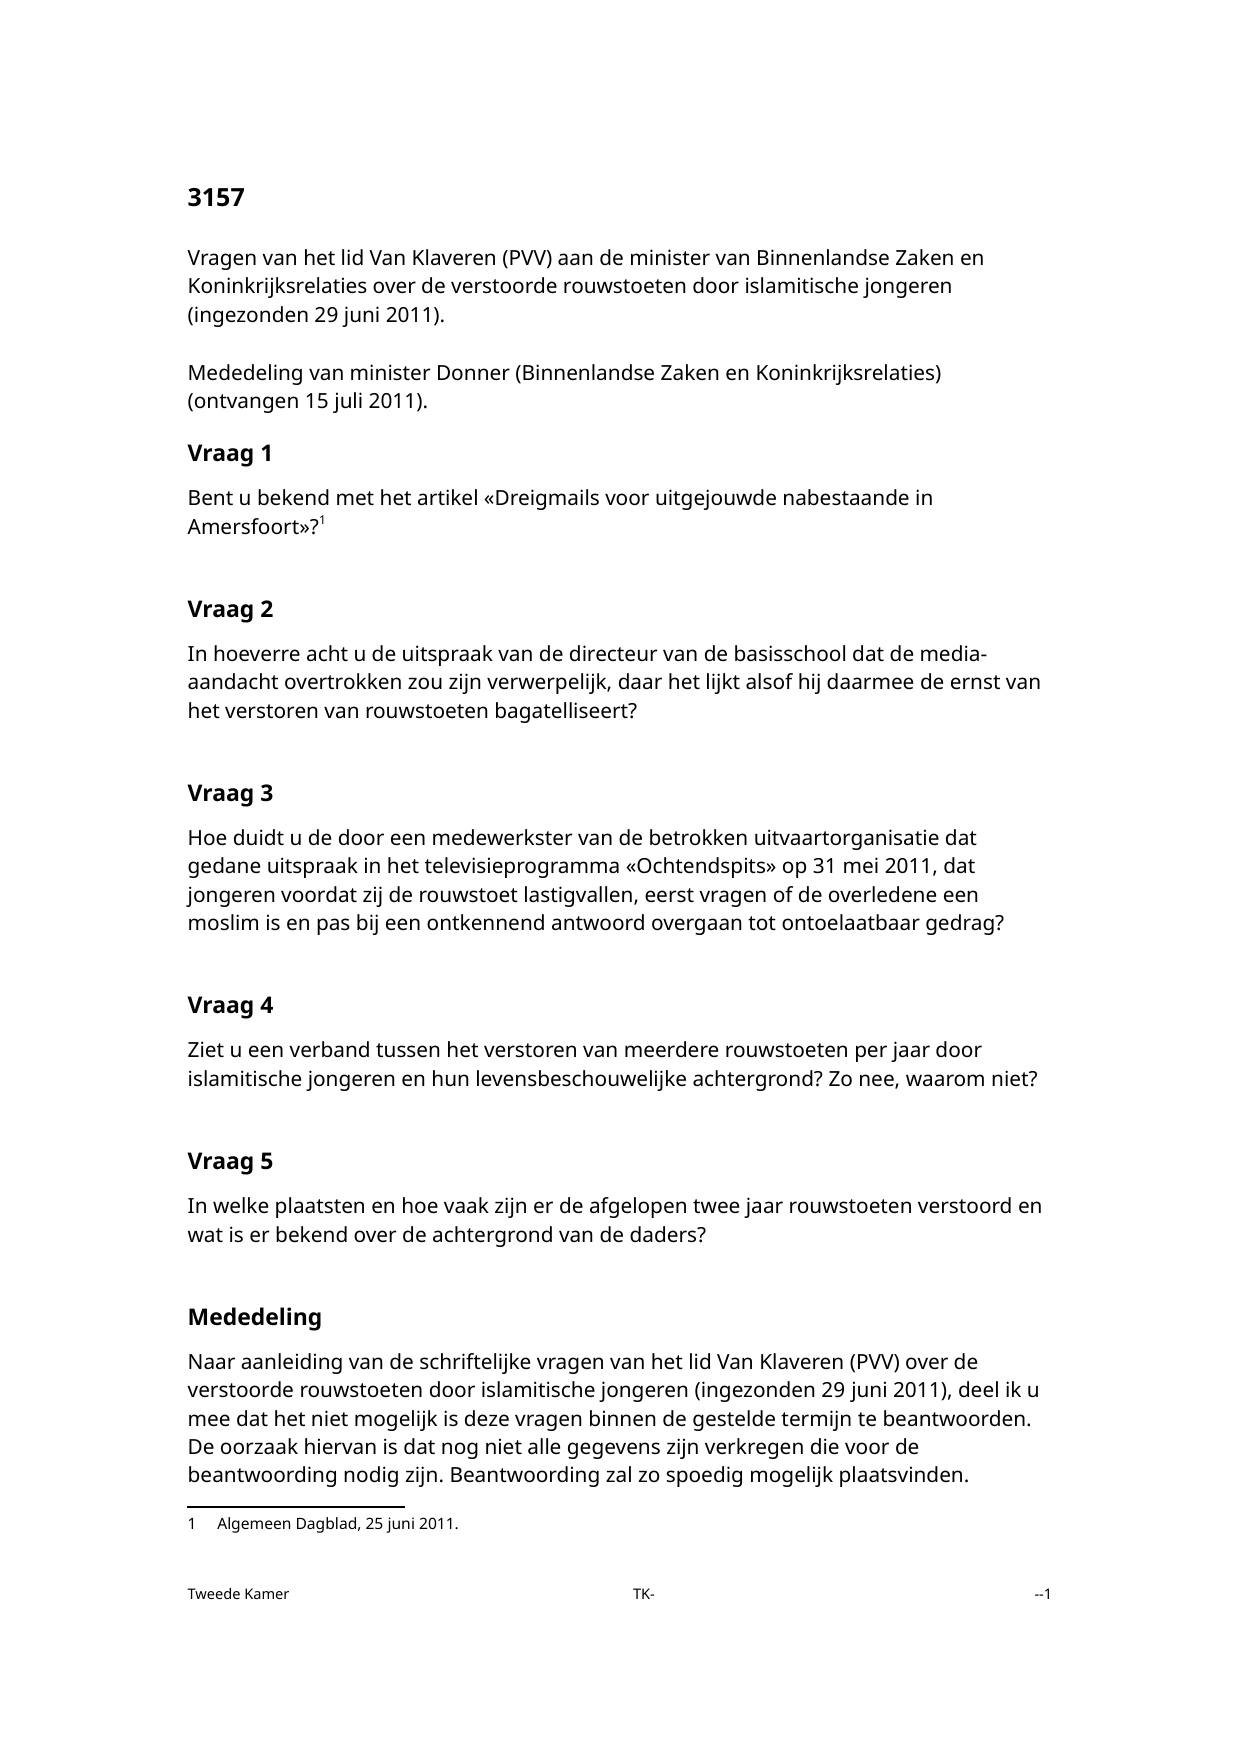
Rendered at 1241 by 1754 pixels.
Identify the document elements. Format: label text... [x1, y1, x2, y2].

subtitle Vraag 1 [187, 437, 1053, 468]
text Algemeen Dagblad, 25 juni 2011. [187, 1506, 1053, 1534]
text 3157 [187, 179, 1053, 213]
text In hoeverre acht u de uitspraak van de directeur van de basisschool dat de media-aandacht overtrokken zou zijn verwerpelijk, daar het lijkt alsof hij daarmee de ernst van het verstoren van rouwstoeten bagatelliseert? [187, 639, 1053, 724]
subtitle Vraag 5 [187, 1145, 1053, 1176]
subtitle Vraag 2 [187, 593, 1053, 624]
text Mededeling van minister Donner (Binnenlandse Zaken en Koninkrijksrelaties) (ontvangen 15 juli 2011). [187, 358, 1053, 415]
text Bent u bekend met het artikel «Dreigmails voor uitgejouwde nabestaande in Amersfoort»? [187, 483, 1053, 540]
text Hoe duidt u de door een medewerkster van de betrokken uitvaartorganisatie dat gedane uitspraak in het televisieprogramma «Ochtendspits» op 31 mei 2011, dat jongeren voordat zij de rouwstoet lastigvallen, eerst vragen of de overledene een moslim is en pas bij een ontkennend antwoord overgaan tot ontoelaatbaar gedrag? [187, 823, 1053, 937]
subtitle Vraag 4 [187, 989, 1053, 1021]
text Vragen van het lid Van Klaveren (PVV) aan de minister van Binnenlandse Zaken en Koninkrijksrelaties over de verstoorde rouwstoeten door islamitische jongeren (ingezonden 29 juni 2011). [187, 243, 1053, 328]
text Ziet u een verband tussen het verstoren van meerdere rouwstoeten per jaar door islamitische jongeren en hun levensbeschouwelijke achtergrond? Zo nee, waarom niet? [187, 1036, 1053, 1092]
text Naar aanleiding van de schriftelijke vragen van het lid Van Klaveren (PVV) over de verstoorde rouwstoeten door islamitische jongeren (ingezonden 29 juni 2011), deel ik u mee dat het niet mogelijk is deze vragen binnen de gestelde termijn te beantwoorden. De oorzaak hiervan is dat nog niet alle gegevens zijn verkregen die voor de beantwoording nodig zijn. Beantwoording zal zo spoedig mogelijk plaatsvinden. [187, 1347, 1053, 1489]
text In welke plaatsten en hoe vaak zijn er de afgelopen twee jaar rouwstoeten verstoord en wat is er bekend over de achtergrond van de daders? [187, 1191, 1053, 1248]
subtitle Mededeling [187, 1301, 1053, 1332]
subtitle Vraag 3 [187, 777, 1053, 808]
